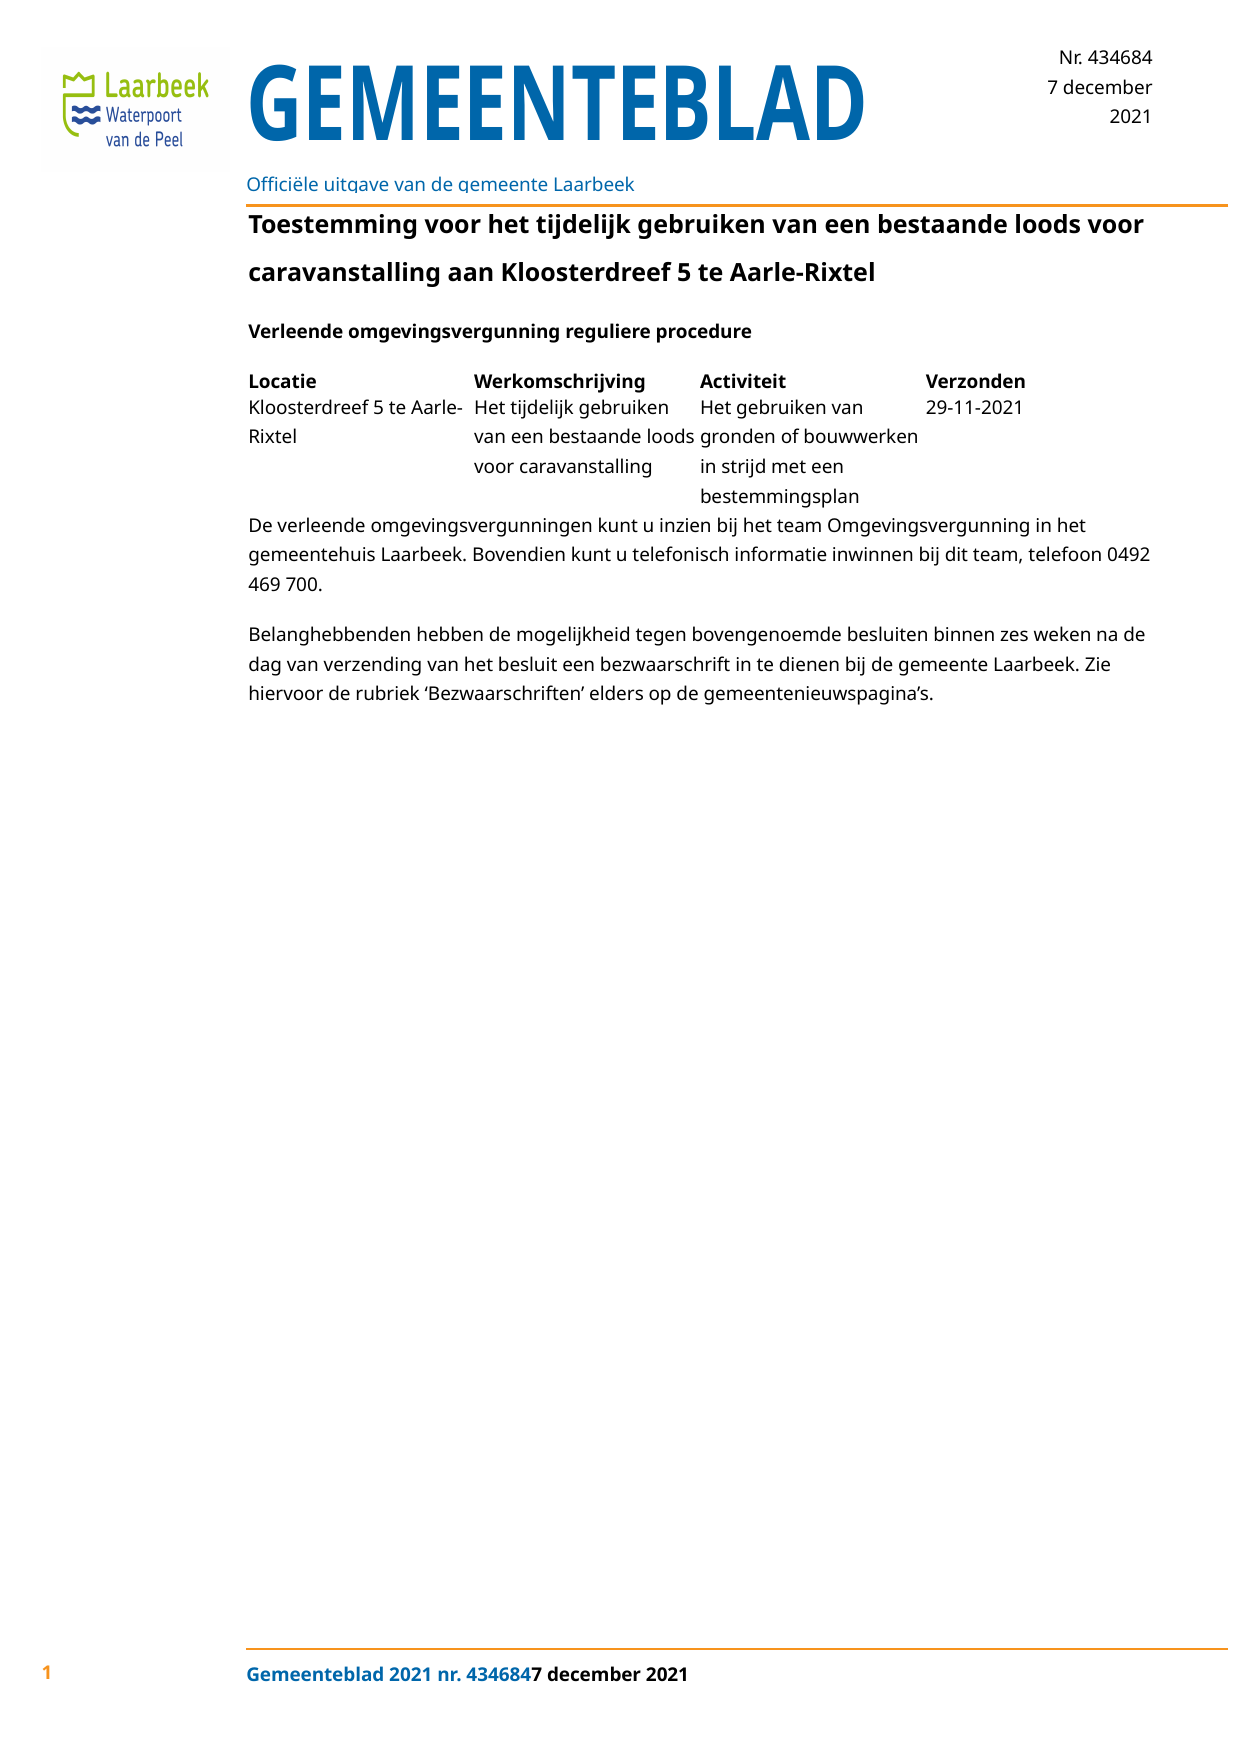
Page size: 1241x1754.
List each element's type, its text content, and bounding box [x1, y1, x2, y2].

text De verleende omgevingsvergunningen kunt u inzien bij het team Omgevingsvergunning in het gemeentehuis Laarbeek. Bovendien kunt u telefonisch informatie inwinnen bij dit team, telefoon 0492 469 700. [248, 512, 1152, 597]
text Toestemming voor het tijdelijk gebruiken van een bestaande loods voor caravanstalling aan Kloosterdreef 5 te Aarle-Rixtel [248, 207, 1152, 288]
table_cell Het gebruiken van gronden of bouwwerken in strijd met een bestemmingsplan [700, 394, 926, 509]
table_header Activiteit [700, 369, 926, 394]
table_cell 29-11-2021 [926, 394, 1152, 509]
picture [41, 47, 231, 172]
table_cell Het tijdelijk gebruiken van een bestaande loods voor caravanstalling [474, 394, 700, 509]
text Belanghebbenden hebben de mogelijkheid tegen bovengenoemde besluiten binnen zes weken na de dag van verzending van het besluit een bezwaarschrift in te dienen bij de gemeente Laarbeek. Zie hiervoor de rubriek ‘Bezwaarschriften’ elders op de gemeentenieuwspagina’s. [248, 621, 1152, 706]
text Verleende omgevingsvergunning reguliere procedure [248, 318, 1152, 344]
table_header Locatie [248, 369, 474, 394]
table_header Verzonden [926, 369, 1152, 394]
table_cell Kloosterdreef 5 te Aarle-Rixtel [248, 394, 474, 509]
table_header Werkomschrijving [474, 369, 700, 394]
